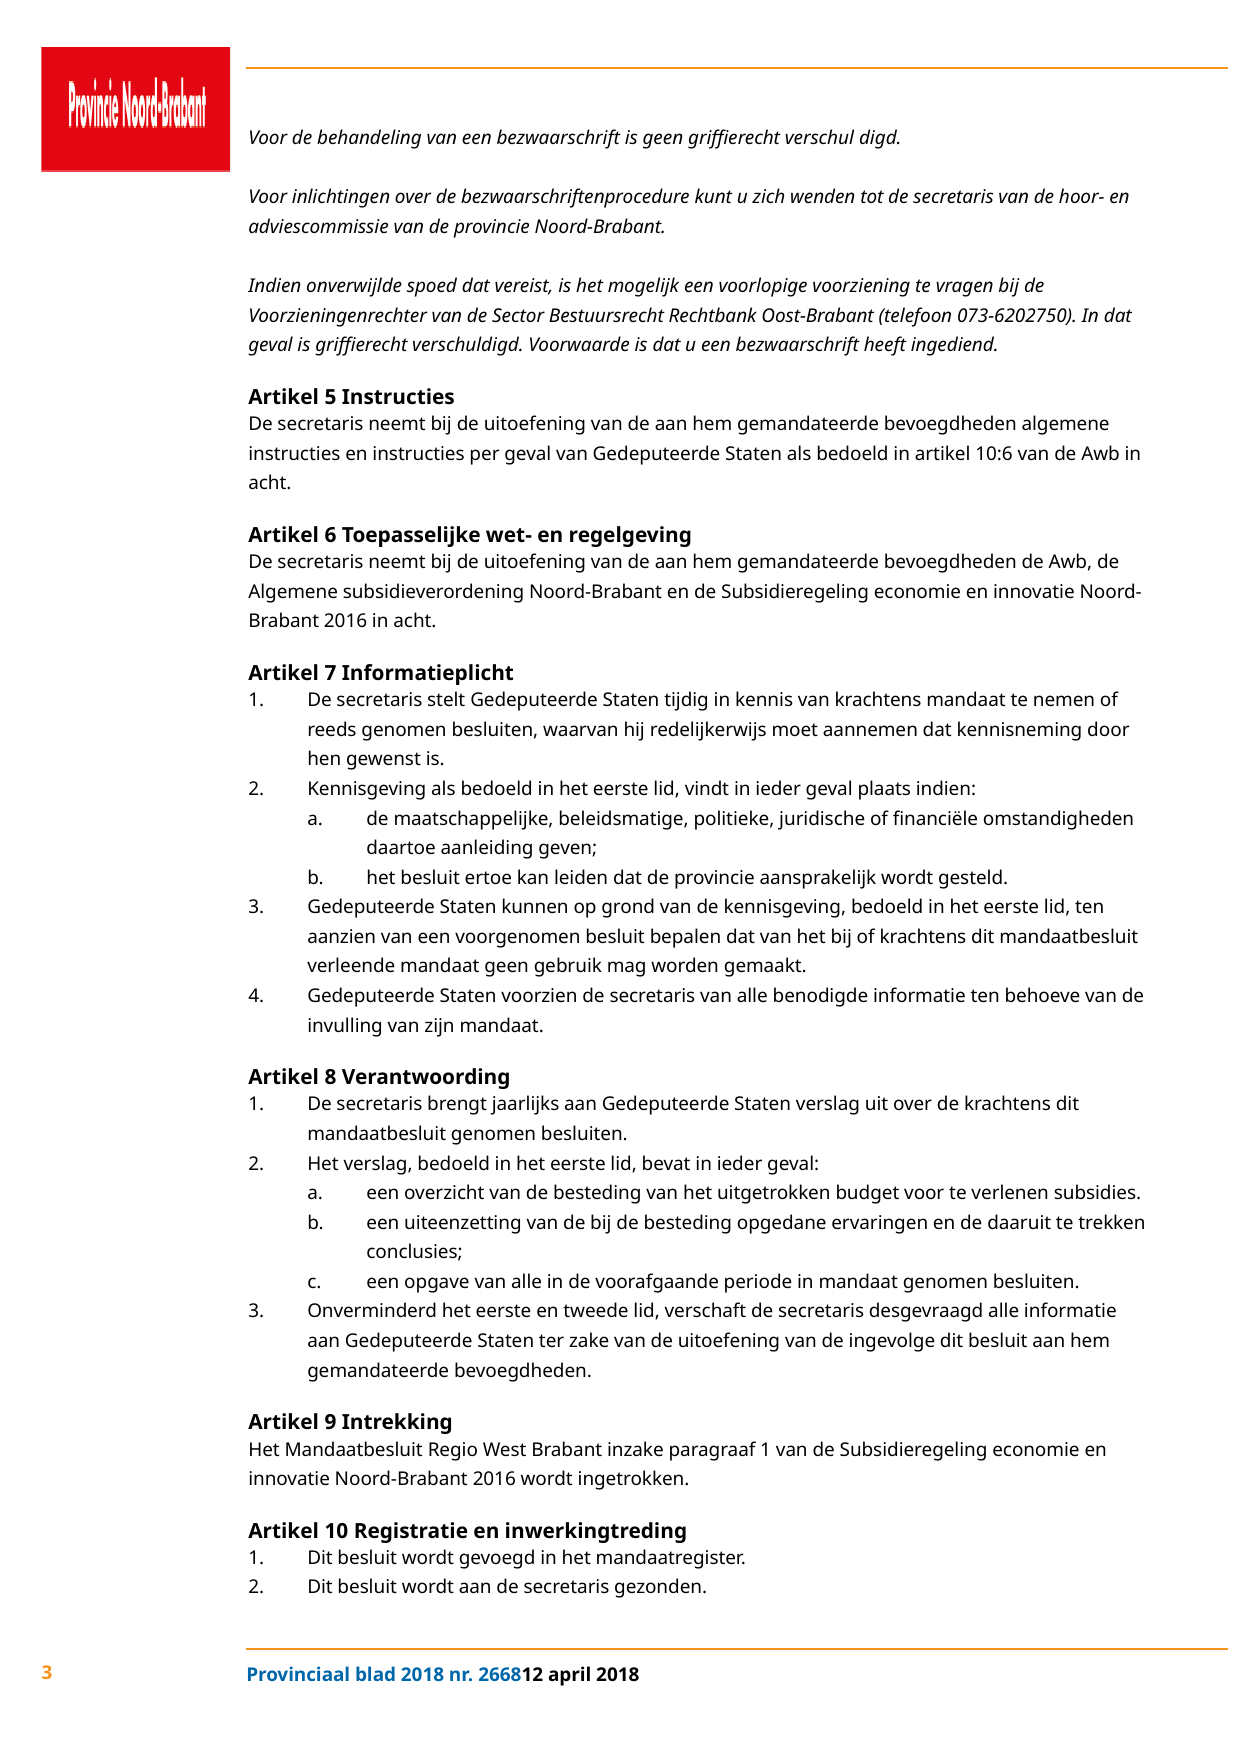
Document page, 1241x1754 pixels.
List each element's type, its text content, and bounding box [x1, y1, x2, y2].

text Artikel 6 Toepasselijke wet- en regelgeving [248, 520, 1152, 548]
text Voor de behandeling van een bezwaarschrift is geen griffierecht verschul digd. [248, 124, 1152, 150]
list Gedeputeerde Staten voorzien de secretaris van alle benodigde informatie ten behoeve van de invulling van zijn mandaat. [248, 982, 1152, 1037]
text Artikel 10 Registratie en inwerkingtreding [248, 1516, 1152, 1544]
text Het Mandaatbesluit Regio West Brabant inzake paragraaf 1 van de Subsidieregeling economie en innovatie Noord-Brabant 2016 wordt ingetrokken. [248, 1436, 1152, 1491]
list een opgave van alle in de voorafgaande periode in mandaat genomen besluiten. [307, 1268, 1152, 1294]
list Dit besluit wordt aan de secretaris gezonden. [248, 1574, 1152, 1599]
picture [41, 47, 231, 172]
list het besluit ertoe kan leiden dat de provincie aansprakelijk wordt gesteld. [307, 864, 1152, 889]
list de maatschappelijke, beleidsmatige, politieke, juridische of financiële omstandigheden daartoe aanleiding geven; [307, 805, 1152, 860]
text De secretaris neemt bij de uitoefening van de aan hem gemandateerde bevoegdheden algemene instructies en instructies per geval van Gedeputeerde Staten als bedoeld in artikel 10:6 van de Awb in acht. [248, 410, 1152, 495]
text Artikel 7 Informatieplicht [248, 658, 1152, 686]
text De secretaris neemt bij de uitoefening van de aan hem gemandateerde bevoegdheden de Awb, de Algemene subsidieverordening Noord-Brabant en de Subsidieregeling economie en innovatie Noord-Brabant 2016 in acht. [248, 548, 1152, 633]
text Artikel 9 Intrekking [248, 1407, 1152, 1436]
text Indien onverwijlde spoed dat vereist, is het mogelijk een voorlopige voorziening te vragen bij de Voorzieningenrechter van de Sector Bestuursrecht Rechtbank Oost-Brabant (telefoon 073-6202750). In dat geval is griffierecht verschuldigd. Voorwaarde is dat u een bezwaarschrift heeft ingediend. [248, 272, 1152, 357]
list Dit besluit wordt gevoegd in het mandaatregister. [248, 1544, 1152, 1570]
list Kennisgeving als bedoeld in het eerste lid, vindt in ieder geval plaats indien: [248, 775, 1152, 801]
text Artikel 8 Verantwoording [248, 1062, 1152, 1091]
list De secretaris brengt jaarlijks aan Gedeputeerde Staten verslag uit over de krachtens dit mandaatbesluit genomen besluiten. [248, 1091, 1152, 1146]
list een uiteenzetting van de bij de besteding opgedane ervaringen en de daaruit te trekken conclusies; [307, 1209, 1152, 1264]
list een overzicht van de besteding van het uitgetrokken budget voor te verlenen subsidies. [307, 1179, 1152, 1205]
text Artikel 5 Instructies [248, 382, 1152, 410]
list De secretaris stelt Gedeputeerde Staten tijdig in kennis van krachtens mandaat te nemen of reeds genomen besluiten, waarvan hij redelijkerwijs moet aannemen dat kennisneming door hen gewenst is. [248, 686, 1152, 771]
list Het verslag, bedoeld in het eerste lid, bevat in ieder geval: [248, 1150, 1152, 1176]
text Voor inlichtingen over de bezwaarschriftenprocedure kunt u zich wenden tot de secretaris van de hoor- en adviescommissie van de provincie Noord-Brabant. [248, 183, 1152, 239]
list Gedeputeerde Staten kunnen op grond van de kennisgeving, bedoeld in het eerste lid, ten aanzien van een voorgenomen besluit bepalen dat van het bij of krachtens dit mandaatbesluit verleende mandaat geen gebruik mag worden gemaakt. [248, 893, 1152, 978]
list Onverminderd het eerste en tweede lid, verschaft de secretaris desgevraagd alle informatie aan Gedeputeerde Staten ter zake van de uitoefening van de ingevolge dit besluit aan hem gemandateerde bevoegdheden. [248, 1298, 1152, 1383]
